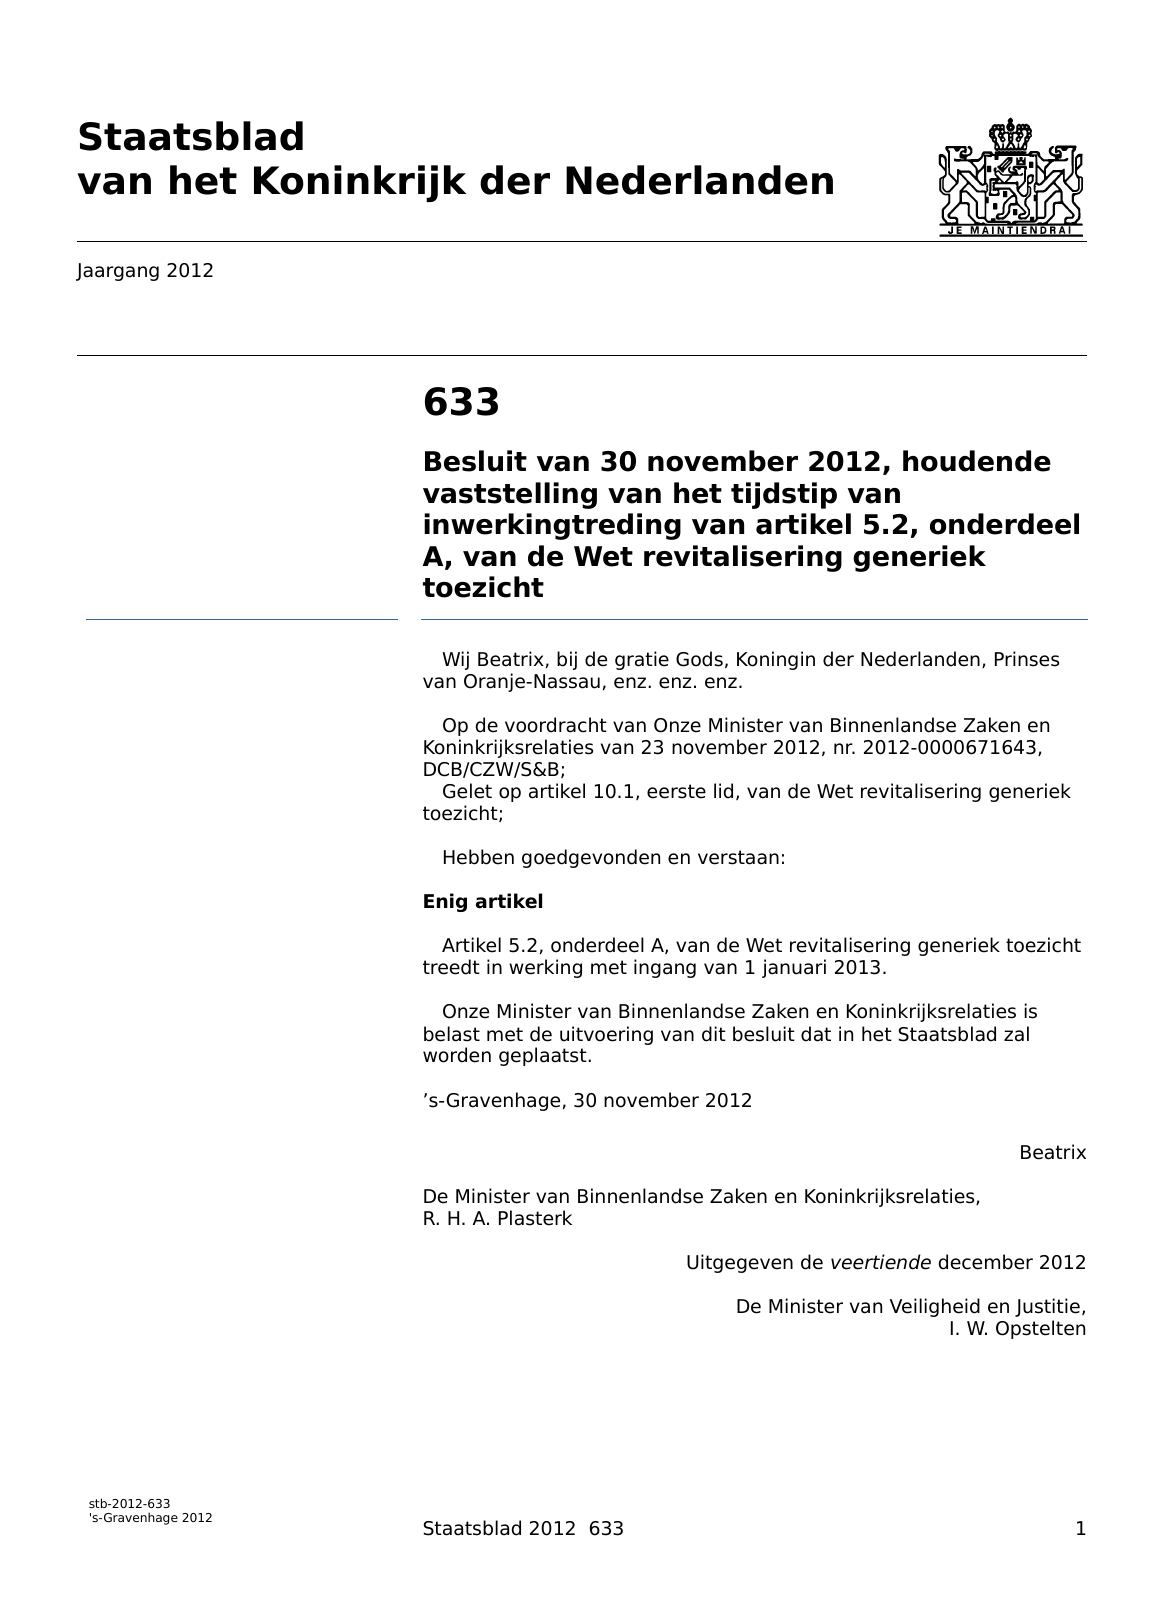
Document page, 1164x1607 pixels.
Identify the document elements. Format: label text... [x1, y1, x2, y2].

text De Minister van Veiligheid en Justitie, I. W. Opstelten [422, 1296, 1087, 1340]
text Artikel 5.2, onderdeel A, van de Wet revitalisering generiek toezicht treedt in werking met ingang van 1 januari 2013. [422, 935, 1087, 979]
text Gelet op artikel 10.1, eerste lid, van de Wet revitalisering generiek toezicht; [422, 781, 1087, 825]
text ’s-Gravenhage, 30 november 2012 [422, 1089, 1087, 1112]
text Onze Minister van Binnenlandse Zaken en Koninkrijksrelaties is belast met de uitvoering van dit besluit dat in het Staatsblad zal worden geplaatst. [422, 1001, 1087, 1067]
text Op de voordracht van Onze Minister van Binnenlandse Zaken en Koninkrijksrelaties van 23 november 2012, nr. 2012-0000671643, DCB/CZW/S&B; [422, 715, 1087, 781]
subtitle Enig artikel [422, 891, 1087, 913]
table_cell Jaargang 2012 [77, 242, 1087, 355]
text Hebben goedgevonden en verstaan: [422, 847, 1087, 869]
text Wij Beatrix, bij de gratie Gods, Koningin der Nederlanden, Prinses van Oranje-Nassau, enz. enz. enz. [422, 649, 1087, 693]
text stb-2012-633 [88, 1497, 323, 1511]
text De Minister van Binnenlandse Zaken en Koninkrijksrelaties, R. H. A. Plasterk [422, 1186, 1087, 1230]
picture [936, 115, 1087, 240]
table_header Staatsblad van het Koninkrijk der Nederlanden [77, 100, 886, 241]
text 's-Gravenhage 2012 [88, 1511, 323, 1525]
text Beatrix [422, 1142, 1087, 1163]
subtitle 633 [422, 381, 1087, 424]
text Uitgegeven de veertiende december 2012 [422, 1252, 1087, 1274]
table_header [886, 100, 1087, 241]
text Besluit van 30 november 2012, houdende vaststelling van het tijdstip van inwerkingtreding van artikel 5.2, onderdeel A, van de Wet revitalisering generiek toezicht [422, 447, 1087, 604]
